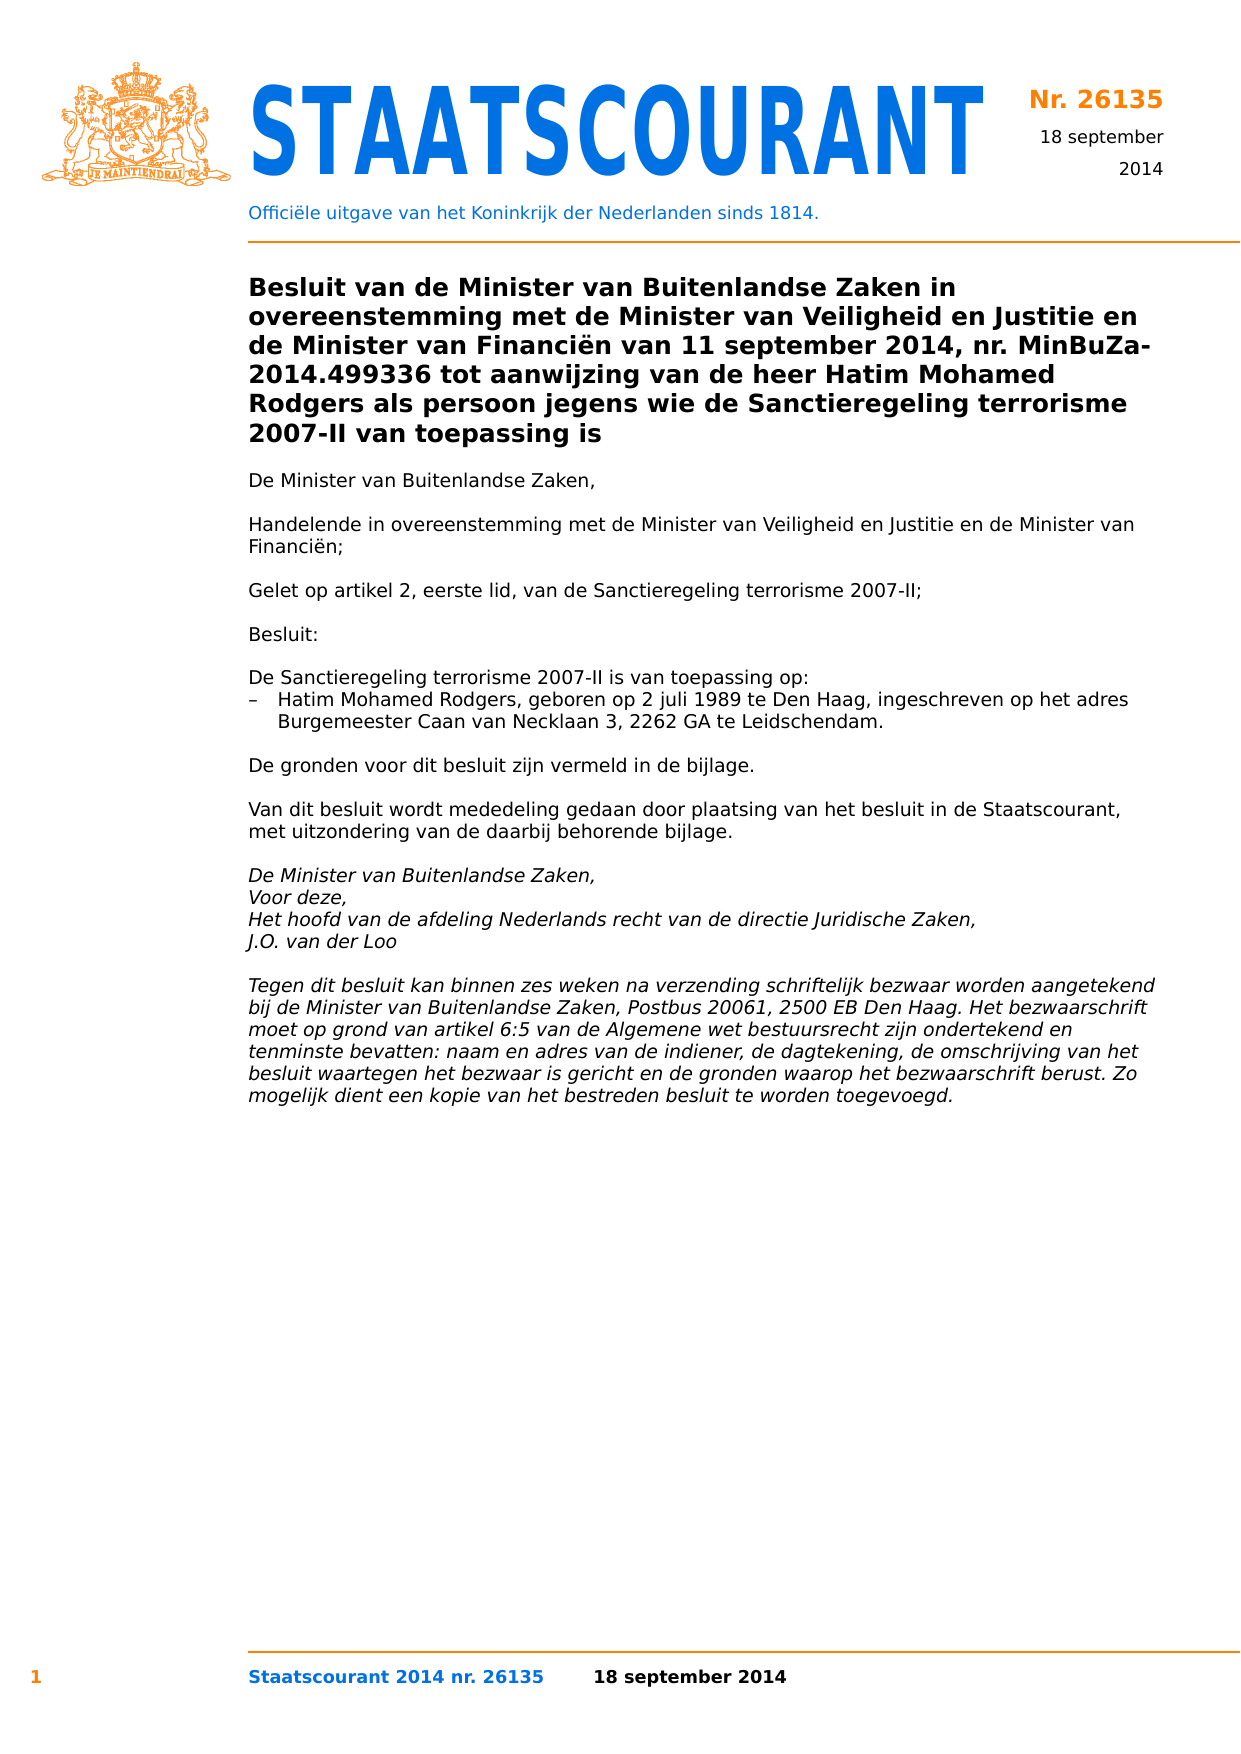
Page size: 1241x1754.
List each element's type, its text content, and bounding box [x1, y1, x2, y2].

text De Sanctieregeling terrorisme 2007-II is van toepassing op: [248, 667, 1163, 689]
text Handelende in overeenstemming met de Minister van Veiligheid en Justitie en de Minister van Financiën; [248, 514, 1163, 558]
picture [41, 62, 231, 186]
subtitle Besluit van de Minister van Buitenlandse Zaken in overeenstemming met de Minister van Veiligheid en Justitie en de Minister van Financiën van 11 september 2014, nr. MinBuZa-2014.499336 tot aanwijzing van de heer Hatim Mohamed Rodgers als persoon jegens wie de Sanctieregeling terrorisme 2007-II van toepassing is [248, 273, 1163, 448]
text – Hatim Mohamed Rodgers, geboren op 2 juli 1989 te Den Haag, ingeschreven op het adres Burgemeester Caan van Necklaan 3, 2262 GA te Leidschendam. [248, 689, 1163, 733]
text Gelet op artikel 2, eerste lid, van de Sanctieregeling terrorisme 2007-II; [248, 579, 1163, 602]
table_cell 2014 [998, 153, 1240, 203]
text Besluit: [248, 623, 1163, 645]
table_cell 18 september [998, 121, 1240, 153]
table_header Nr. 26135 [998, 62, 1240, 121]
table_header [25, 62, 248, 241]
text Van dit besluit wordt mededeling gedaan door plaatsing van het besluit in de Staatscourant, met uitzondering van de daarbij behorende bijlage. [248, 799, 1163, 843]
text Tegen dit besluit kan binnen zes weken na verzending schriftelijk bezwaar worden aangetekend bij de Minister van Buitenlandse Zaken, Postbus 20061, 2500 EB Den Haag. Het bezwaarschrift moet op grond van artikel 6:5 van de Algemene wet bestuursrecht zijn ondertekend en tenminste bevatten: naam en adres van de indiener, de dagtekening, de omschrijving van het besluit waartegen het bezwaar is gericht en de gronden waarop het bezwaarschrift berust. Zo mogelijk dient een kopie van het bestreden besluit te worden toegevoegd. [248, 974, 1163, 1106]
text De Minister van Buitenlandse Zaken, [248, 470, 1163, 492]
table_cell Officiële uitgave van het Koninkrijk der Nederlanden sinds 1814. [248, 203, 1240, 241]
table_header STAATSCOURANT [248, 62, 998, 203]
text De gronden voor dit besluit zijn vermeld in de bijlage. [248, 755, 1163, 777]
text De Minister van Buitenlandse Zaken, Voor deze, Het hoofd van de afdeling Nederlands recht van de directie Juridische Zaken, J.O. van der Loo [248, 865, 1163, 953]
